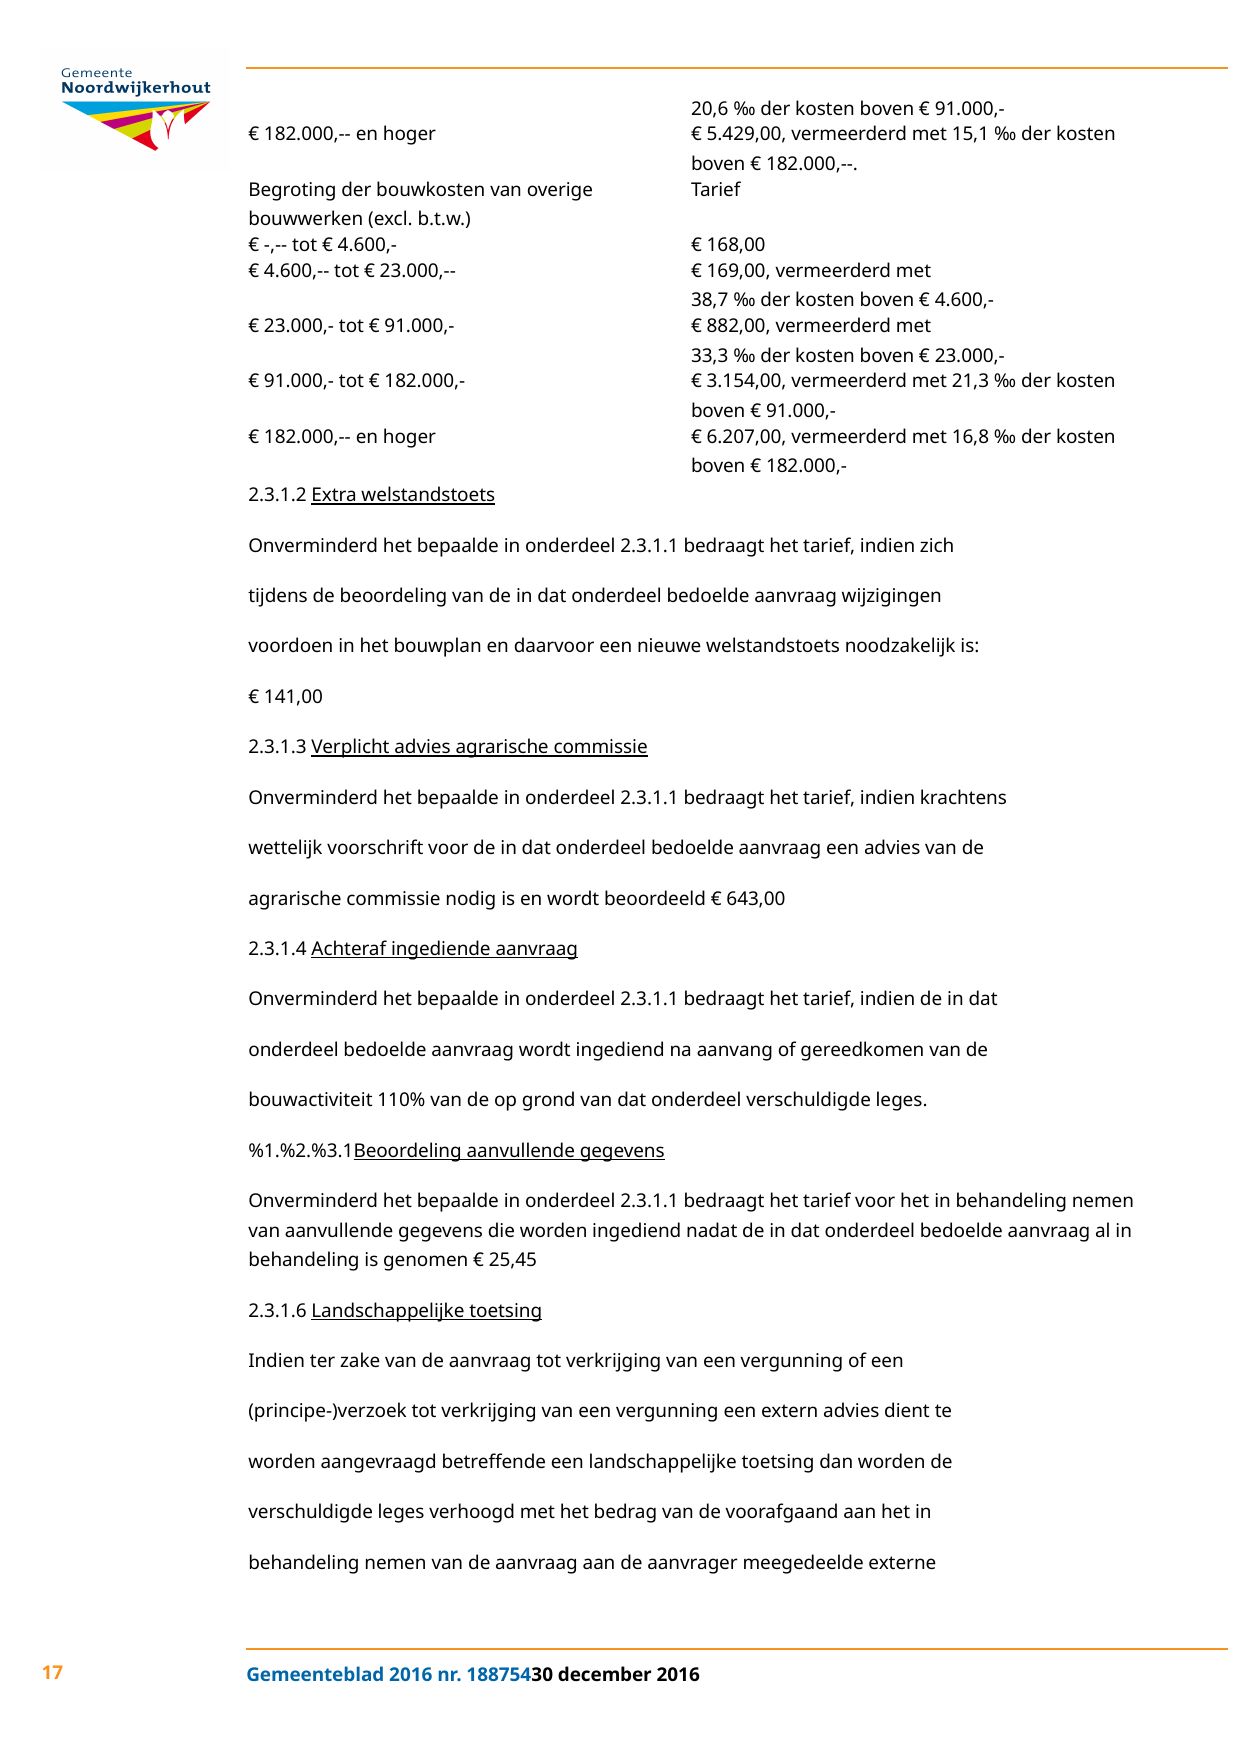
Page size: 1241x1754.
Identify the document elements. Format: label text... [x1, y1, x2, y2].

text 2.3.1.6 Landschappelijke toetsing [248, 1297, 1152, 1322]
text Onverminderd het bepaalde in onderdeel 2.3.1.1 bedraagt het tarief, indien krachtens [248, 784, 1152, 809]
text tijdens de beoordeling van de in dat onderdeel bedoelde aanvraag wijzigingen [248, 582, 1152, 608]
table_cell € 91.000,- tot € 182.000,- [248, 368, 691, 423]
text 2.3.1.3 Verplicht advies agrarische commissie [248, 733, 1152, 759]
text 2.3.1.4 Achteraf ingediende aanvraag [248, 935, 1152, 961]
table_cell € 169,00, vermeerderd met 38,7 ‰ der kosten boven € 4.600,- [691, 257, 1152, 312]
table_cell Begroting der bouwkosten van overige bouwwerken (excl. b.t.w.) [248, 176, 691, 231]
text Indien ter zake van de aanvraag tot verkrijging van een vergunning of een [248, 1347, 1152, 1373]
text € 141,00 [248, 683, 1152, 709]
table_cell Tarief [691, 176, 1152, 231]
text voordoen in het bouwplan en daarvoor een nieuwe welstandstoets noodzakelijk is: [248, 633, 1152, 658]
text 2.3.1.2 Extra welstandstoets [248, 481, 1152, 507]
text bouwactiviteit 110% van de op grond van dat onderdeel verschuldigde leges. [248, 1086, 1152, 1112]
table_cell 20,6 ‰ der kosten boven € 91.000,- [691, 95, 1152, 121]
table_cell € 168,00 [691, 231, 1152, 257]
table_cell € 182.000,-- en hoger [248, 121, 691, 176]
table_cell € 5.429,00, vermeerderd met 15,1 ‰ der kosten boven € 182.000,--. [691, 121, 1152, 176]
table_cell € 3.154,00, vermeerderd met 21,3 ‰ der kosten boven € 91.000,- [691, 368, 1152, 423]
text wettelijk voorschrift voor de in dat onderdeel bedoelde aanvraag een advies van de [248, 834, 1152, 860]
table_cell € 182.000,-- en hoger [248, 423, 691, 478]
table_cell [248, 95, 691, 121]
table_cell € 6.207,00, vermeerderd met 16,8 ‰ der kosten boven € 182.000,- [691, 423, 1152, 478]
picture [41, 47, 231, 172]
text %1.%2.%3.1Beoordeling aanvullende gegevens [248, 1137, 1152, 1162]
table_cell € 882,00, vermeerderd met 33,3 ‰ der kosten boven € 23.000,- [691, 312, 1152, 367]
text agrarische commissie nodig is en wordt beoordeeld € 643,00 [248, 885, 1152, 910]
text onderdeel bedoelde aanvraag wordt ingediend na aanvang of gereedkomen van de [248, 1036, 1152, 1062]
table_cell € 23.000,- tot € 91.000,- [248, 312, 691, 367]
text Onverminderd het bepaalde in onderdeel 2.3.1.1 bedraagt het tarief voor het in behandeling nemen van aanvullende gegevens die worden ingediend nadat de in dat onderdeel bedoelde aanvraag al in behandeling is genomen € 25,45 [248, 1187, 1152, 1272]
text (principe-)verzoek tot verkrijging van een vergunning een extern advies dient te [248, 1398, 1152, 1423]
text Onverminderd het bepaalde in onderdeel 2.3.1.1 bedraagt het tarief, indien de in dat [248, 986, 1152, 1011]
table_cell € 4.600,-- tot € 23.000,-- [248, 257, 691, 312]
table_cell € -,-- tot € 4.600,- [248, 231, 691, 257]
text Onverminderd het bepaalde in onderdeel 2.3.1.1 bedraagt het tarief, indien zich [248, 532, 1152, 557]
text behandeling nemen van de aanvraag aan de aanvrager meegedeelde externe [248, 1549, 1152, 1574]
text verschuldigde leges verhoogd met het bedrag van de voorafgaand aan het in [248, 1498, 1152, 1524]
text worden aangevraagd betreffende een landschappelijke toetsing dan worden de [248, 1448, 1152, 1474]
